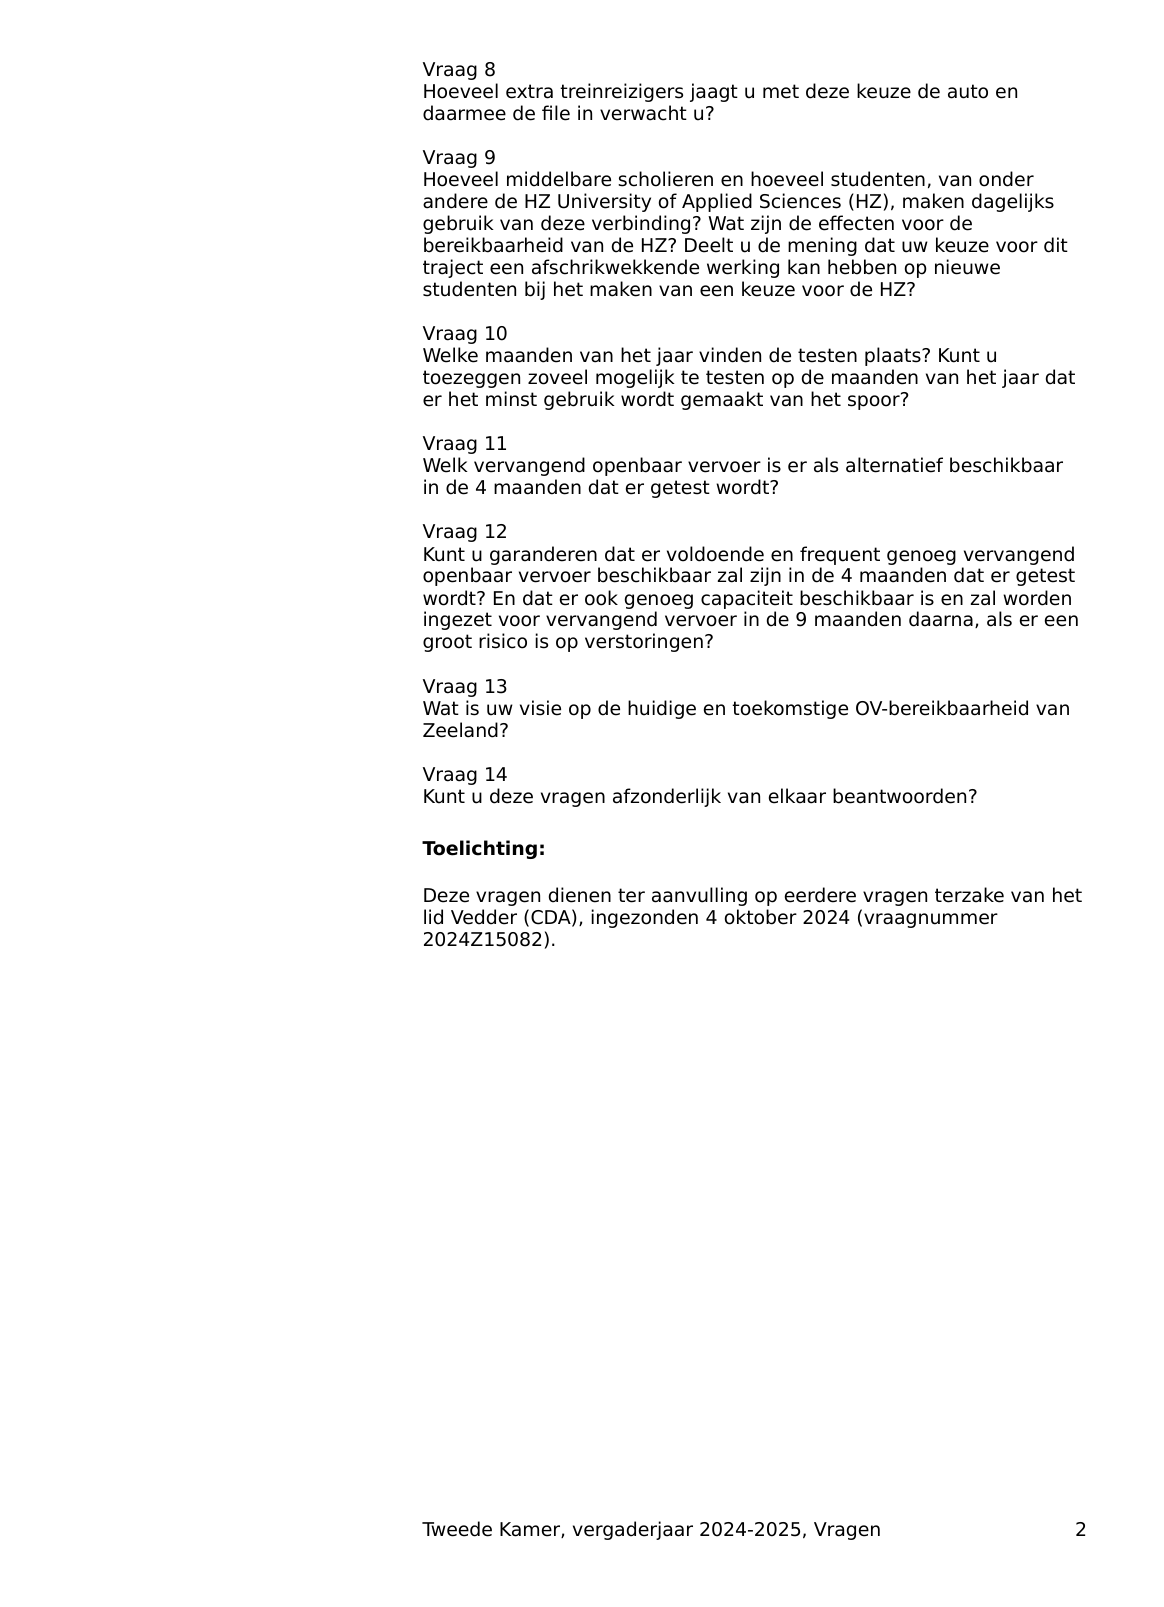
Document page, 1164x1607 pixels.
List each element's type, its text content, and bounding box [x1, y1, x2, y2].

text Kunt u deze vragen afzonderlijk van elkaar beantwoorden? [422, 786, 1087, 808]
text Vraag 10 [422, 323, 1087, 345]
text Vraag 8 [422, 59, 1087, 81]
text Vraag 14 [422, 764, 1087, 786]
subtitle Toelichting: [422, 838, 1087, 859]
text Kunt u garanderen dat er voldoende en frequent genoeg vervangend openbaar vervoer beschikbaar zal zijn in de 4 maanden dat er getest wordt? En dat er ook genoeg capaciteit beschikbaar is en zal worden ingezet voor vervangend vervoer in de 9 maanden daarna, als er een groot risico is op verstoringen? [422, 543, 1087, 653]
text Welke maanden van het jaar vinden de testen plaats? Kunt u toezeggen zoveel mogelijk te testen op de maanden van het jaar dat er het minst gebruik wordt gemaakt van het spoor? [422, 345, 1087, 411]
text Wat is uw visie op de huidige en toekomstige OV-bereikbaarheid van Zeeland? [422, 697, 1087, 741]
text Vraag 12 [422, 521, 1087, 543]
text Hoeveel middelbare scholieren en hoeveel studenten, van onder andere de HZ University of Applied Sciences (HZ), maken dagelijks gebruik van deze verbinding? Wat zijn de effecten voor de bereikbaarheid van de HZ? Deelt u de mening dat uw keuze voor dit traject een afschrikwekkende werking kan hebben op nieuwe studenten bij het maken van een keuze voor de HZ? [422, 169, 1087, 301]
text Vraag 11 [422, 433, 1087, 455]
text Hoeveel extra treinreizigers jaagt u met deze keuze de auto en daarmee de file in verwacht u? [422, 81, 1087, 125]
text Vraag 9 [422, 147, 1087, 169]
text Deze vragen dienen ter aanvulling op eerdere vragen terzake van het lid Vedder (CDA), ingezonden 4 oktober 2024 (vraagnummer 2024Z15082). [422, 884, 1087, 951]
text Welk vervangend openbaar vervoer is er als alternatief beschikbaar in de 4 maanden dat er getest wordt? [422, 455, 1087, 499]
text Vraag 13 [422, 676, 1087, 697]
